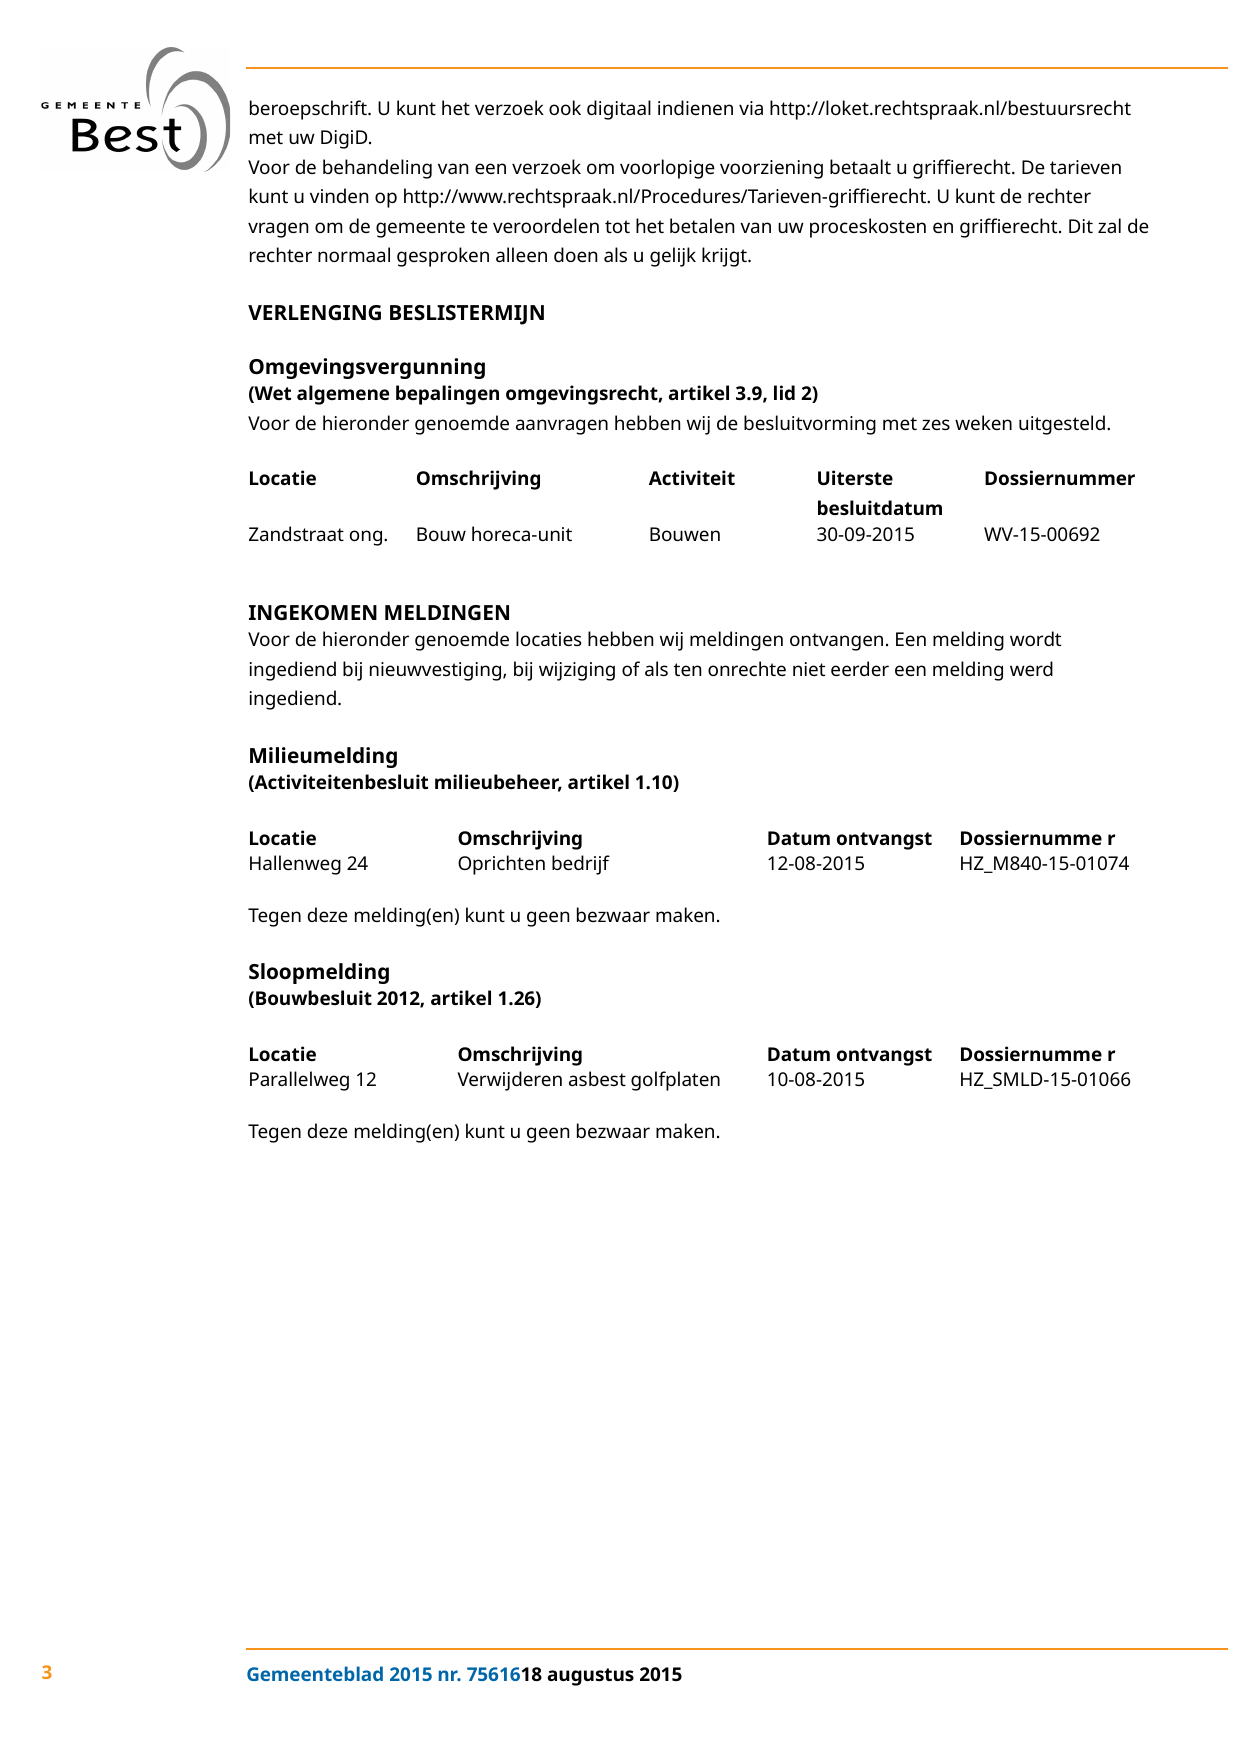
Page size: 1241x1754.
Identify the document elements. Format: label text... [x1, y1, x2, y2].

table_cell HZ_SMLD-15-01066 [959, 1067, 1152, 1092]
table_header Dossiernumme r [959, 1041, 1152, 1067]
table_header Activiteit [649, 466, 816, 521]
table_cell 30-09-2015 [816, 521, 984, 547]
table_cell WV-15-00692 [984, 521, 1152, 547]
text Tegen deze melding(en) kunt u geen bezwaar maken. [248, 1118, 1152, 1144]
text VERLENGING BESLISTERMIJN [248, 298, 1152, 326]
table_header Locatie [248, 466, 416, 521]
text Voor de behandeling van een verzoek om voorlopige voorziening betaalt u griffierecht. De tarieven kunt u vinden op http://www.rechtspraak.nl/Procedures/Tarieven-griffierecht. U kunt de rechter vragen om de gemeente te veroordelen tot het betalen van uw proceskosten en griffierecht. Dit zal de rechter normaal gesproken alleen doen als u gelijk krijgt. [248, 154, 1152, 268]
table_cell HZ_M840-15-01074 [959, 850, 1152, 876]
table_cell 10-08-2015 [767, 1067, 959, 1092]
text beroepschrift. U kunt het verzoek ook digitaal indienen via http://loket.rechtspraak.nl/bestuursrecht met uw DigiD. [248, 95, 1152, 150]
text INGEKOMEN MELDINGEN [248, 598, 1152, 626]
table_header Locatie [248, 1041, 457, 1067]
table_cell 12-08-2015 [767, 850, 959, 876]
table_cell Bouwen [649, 521, 816, 547]
table_header Datum ontvangst [767, 825, 959, 850]
table_header Locatie [248, 825, 457, 850]
table_header Omschrijving [416, 466, 649, 521]
table_header Dossiernumme r [959, 825, 1152, 850]
text (Wet algemene bepalingen omgevingsrecht, artikel 3.9, lid 2) [248, 381, 1152, 406]
table_cell Hallenweg 24 [248, 850, 457, 876]
text Milieumelding [248, 741, 1152, 769]
table_cell Verwijderen asbest golfplaten [457, 1067, 767, 1092]
table_cell Parallelweg 12 [248, 1067, 457, 1092]
table_header Omschrijving [457, 1041, 767, 1067]
text Voor de hieronder genoemde locaties hebben wij meldingen ontvangen. Een melding wordt ingediend bij nieuwvestiging, bij wijziging of als ten onrechte niet eerder een melding werd ingediend. [248, 626, 1152, 711]
picture [41, 47, 231, 172]
text Omgevingsvergunning [248, 352, 1152, 381]
table_header Datum ontvangst [767, 1041, 959, 1067]
text Sloopmelding [248, 957, 1152, 986]
table_cell Bouw horeca-unit [416, 521, 649, 547]
table_header Omschrijving [457, 825, 767, 850]
table_header Uiterste besluitdatum [816, 466, 984, 521]
text Voor de hieronder genoemde aanvragen hebben wij de besluitvorming met zes weken uitgesteld. [248, 410, 1152, 436]
text Tegen deze melding(en) kunt u geen bezwaar maken. [248, 902, 1152, 928]
text (Activiteitenbesluit milieubeheer, artikel 1.10) [248, 769, 1152, 795]
text (Bouwbesluit 2012, artikel 1.26) [248, 986, 1152, 1011]
table_header Dossiernummer [984, 466, 1152, 521]
table_cell Oprichten bedrijf [457, 850, 767, 876]
table_cell Zandstraat ong. [248, 521, 416, 547]
